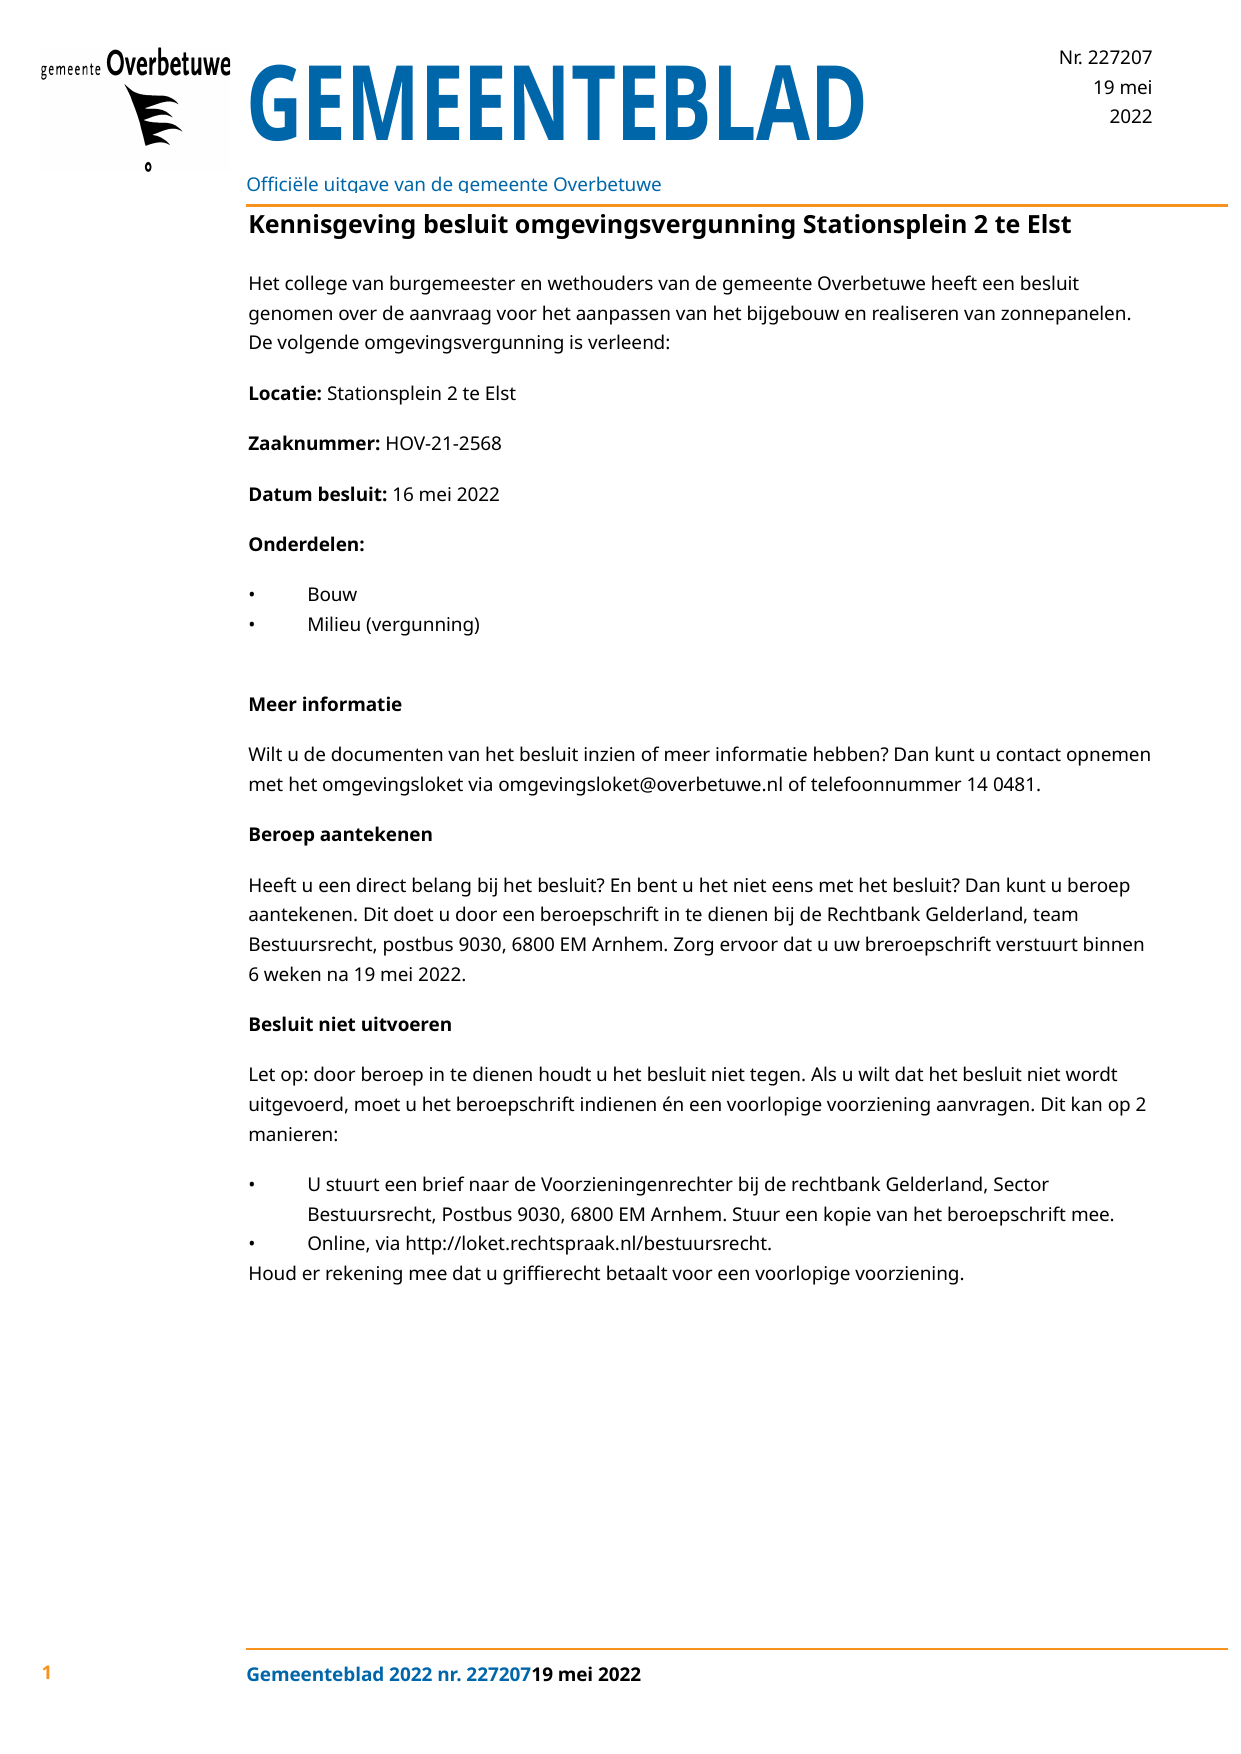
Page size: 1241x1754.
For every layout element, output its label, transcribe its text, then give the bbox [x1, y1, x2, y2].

list Online, via http://loket.rechtspraak.nl/bestuursrecht. [248, 1230, 1152, 1256]
picture [41, 47, 231, 172]
text Meer informatie [248, 691, 1152, 717]
list Bouw [248, 582, 1152, 607]
text Let op: door beroep in te dienen houdt u het besluit niet tegen. Als u wilt dat het besluit niet wordt uitgevoerd, moet u het beroepschrift indienen én een voorlopige voorziening aanvragen. Dit kan op 2 manieren: [248, 1062, 1152, 1146]
text Wilt u de documenten van het besluit inzien of meer informatie hebben? Dan kunt u contact opnemen met het omgevingsloket via omgevingsloket@overbetuwe.nl of telefoonnummer 14 0481. [248, 742, 1152, 797]
text Heeft u een direct belang bij het besluit? En bent u het niet eens met het besluit? Dan kunt u beroep aantekenen. Dit doet u door een beroepschrift in te dienen bij de Rechtbank Gelderland, team Bestuursrecht, postbus 9030, 6800 EM Arnhem. Zorg ervoor dat u uw breroepschrift verstuurt binnen 6 weken na 19 mei 2022. [248, 872, 1152, 986]
text Houd er rekening mee dat u griffierecht betaalt voor een voorlopige voorziening. [248, 1260, 1152, 1286]
text Beroep aantekenen [248, 822, 1152, 847]
text Datum besluit: 16 mei 2022 [248, 481, 1152, 506]
text Het college van burgemeester en wethouders van de gemeente Overbetuwe heeft een besluit genomen over de aanvraag voor het aanpassen van het bijgebouw en realiseren van zonnepanelen. De volgende omgevingsvergunning is verleend: [248, 270, 1152, 355]
text Zaaknummer: HOV-21-2568 [248, 430, 1152, 456]
text Kennisgeving besluit omgevingsvergunning Stationsplein 2 te Elst [248, 207, 1152, 241]
list U stuurt een brief naar de Voorzieningenrechter bij de rechtbank Gelderland, Sector Bestuursrecht, Postbus 9030, 6800 EM Arnhem. Stuur een kopie van het beroepschrift mee. [248, 1171, 1152, 1226]
text Locatie: Stationsplein 2 te Elst [248, 380, 1152, 406]
text Besluit niet uitvoeren [248, 1011, 1152, 1037]
list Milieu (vergunning) [248, 611, 1152, 637]
text Onderdelen: [248, 531, 1152, 557]
